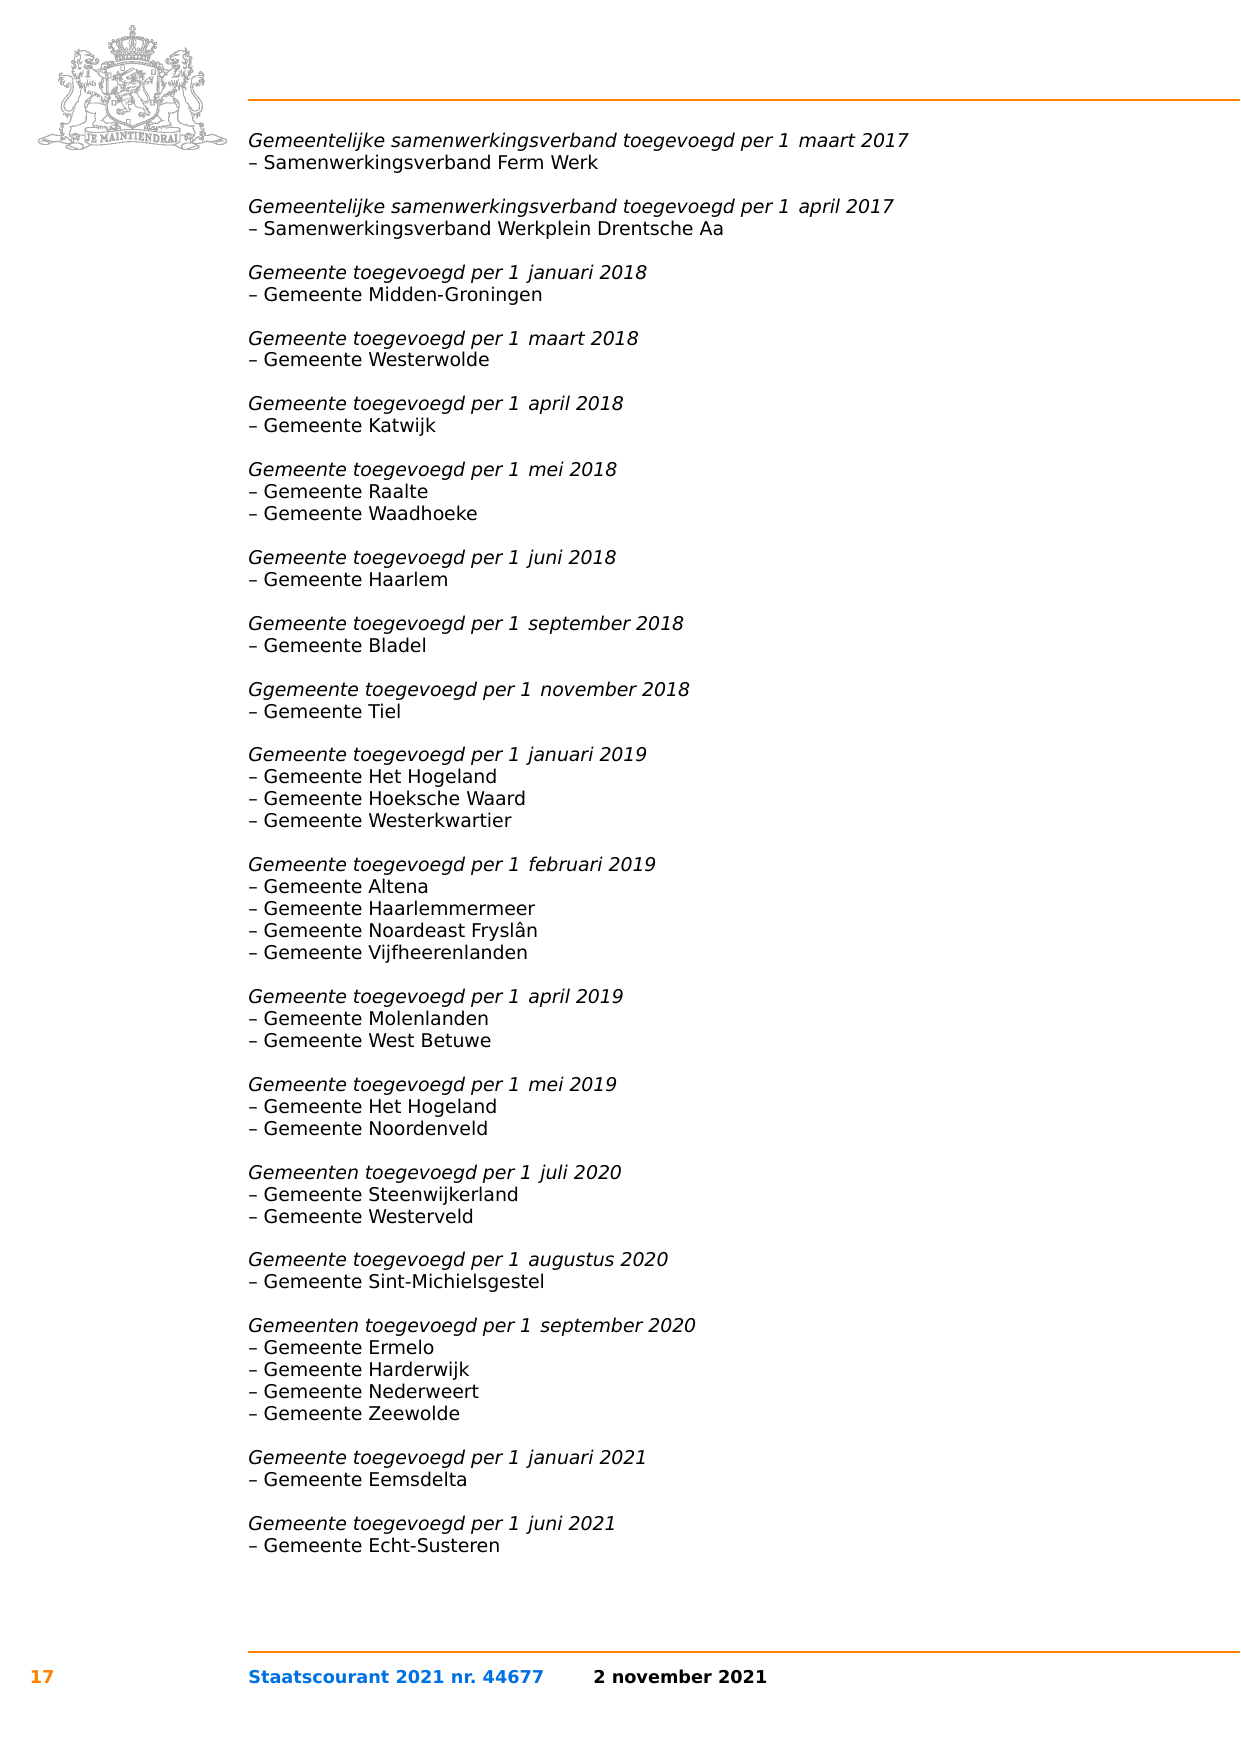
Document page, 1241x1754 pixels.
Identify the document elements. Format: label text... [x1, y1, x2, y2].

subtitle Gemeente toegevoegd per 1 mei 2019 [248, 1074, 1163, 1096]
text – Gemeente West Betuwe [248, 1030, 1163, 1052]
subtitle Gemeentelijke samenwerkingsverband toegevoegd per 1 maart 2017 [248, 130, 1163, 152]
subtitle Gemeente toegevoegd per 1 april 2018 [248, 393, 1163, 415]
text – Gemeente Molenlanden [248, 1008, 1163, 1030]
text – Gemeente Noardeast Fryslân [248, 920, 1163, 942]
text – Gemeente Ermelo [248, 1337, 1163, 1359]
text – Gemeente Nederweert [248, 1381, 1163, 1403]
text – Samenwerkingsverband Werkplein Drentsche Aa [248, 218, 1163, 240]
text – Gemeente Westerveld [248, 1206, 1163, 1227]
text – Gemeente Haarlem [248, 569, 1163, 591]
subtitle Gemeenten toegevoegd per 1 juli 2020 [248, 1162, 1163, 1183]
text – Gemeente Harderwijk [248, 1359, 1163, 1381]
subtitle Gemeenten toegevoegd per 1 september 2020 [248, 1315, 1163, 1337]
text – Gemeente Raalte [248, 481, 1163, 503]
text – Gemeente Altena [248, 876, 1163, 898]
subtitle Gemeente toegevoegd per 1 maart 2018 [248, 327, 1163, 349]
text – Gemeente Tiel [248, 701, 1163, 722]
subtitle Gemeente toegevoegd per 1 september 2018 [248, 613, 1163, 635]
subtitle Ggemeente toegevoegd per 1 november 2018 [248, 678, 1163, 701]
subtitle Gemeente toegevoegd per 1 mei 2018 [248, 459, 1163, 481]
picture [38, 25, 227, 150]
text – Gemeente Hoeksche Waard [248, 788, 1163, 810]
text – Gemeente Midden-Groningen [248, 283, 1163, 306]
subtitle Gemeente toegevoegd per 1 januari 2021 [248, 1447, 1163, 1469]
text – Gemeente Westerwolde [248, 349, 1163, 371]
text – Gemeente Waadhoeke [248, 503, 1163, 525]
text – Gemeente Katwijk [248, 415, 1163, 437]
text – Gemeente Eemsdelta [248, 1469, 1163, 1491]
subtitle Gemeente toegevoegd per 1 augustus 2020 [248, 1249, 1163, 1271]
subtitle Gemeente toegevoegd per 1 juni 2018 [248, 547, 1163, 569]
text – Gemeente Het Hogeland [248, 766, 1163, 788]
subtitle Gemeente toegevoegd per 1 april 2019 [248, 986, 1163, 1008]
text – Gemeente Steenwijkerland [248, 1183, 1163, 1206]
text – Gemeente Westerkwartier [248, 810, 1163, 832]
text – Gemeente Zeewolde [248, 1403, 1163, 1425]
subtitle Gemeentelijke samenwerkingsverband toegevoegd per 1 april 2017 [248, 196, 1163, 218]
text – Gemeente Noordenveld [248, 1118, 1163, 1140]
text – Gemeente Echt-Susteren [248, 1535, 1163, 1557]
text – Gemeente Vijfheerenlanden [248, 942, 1163, 964]
text – Gemeente Bladel [248, 635, 1163, 657]
subtitle Gemeente toegevoegd per 1 februari 2019 [248, 854, 1163, 876]
subtitle Gemeente toegevoegd per 1 juni 2021 [248, 1513, 1163, 1535]
subtitle Gemeente toegevoegd per 1 januari 2019 [248, 744, 1163, 766]
text – Samenwerkingsverband Ferm Werk [248, 152, 1163, 174]
text – Gemeente Haarlemmermeer [248, 898, 1163, 920]
text – Gemeente Het Hogeland [248, 1096, 1163, 1118]
text – Gemeente Sint-Michielsgestel [248, 1271, 1163, 1293]
subtitle Gemeente toegevoegd per 1 januari 2018 [248, 262, 1163, 283]
